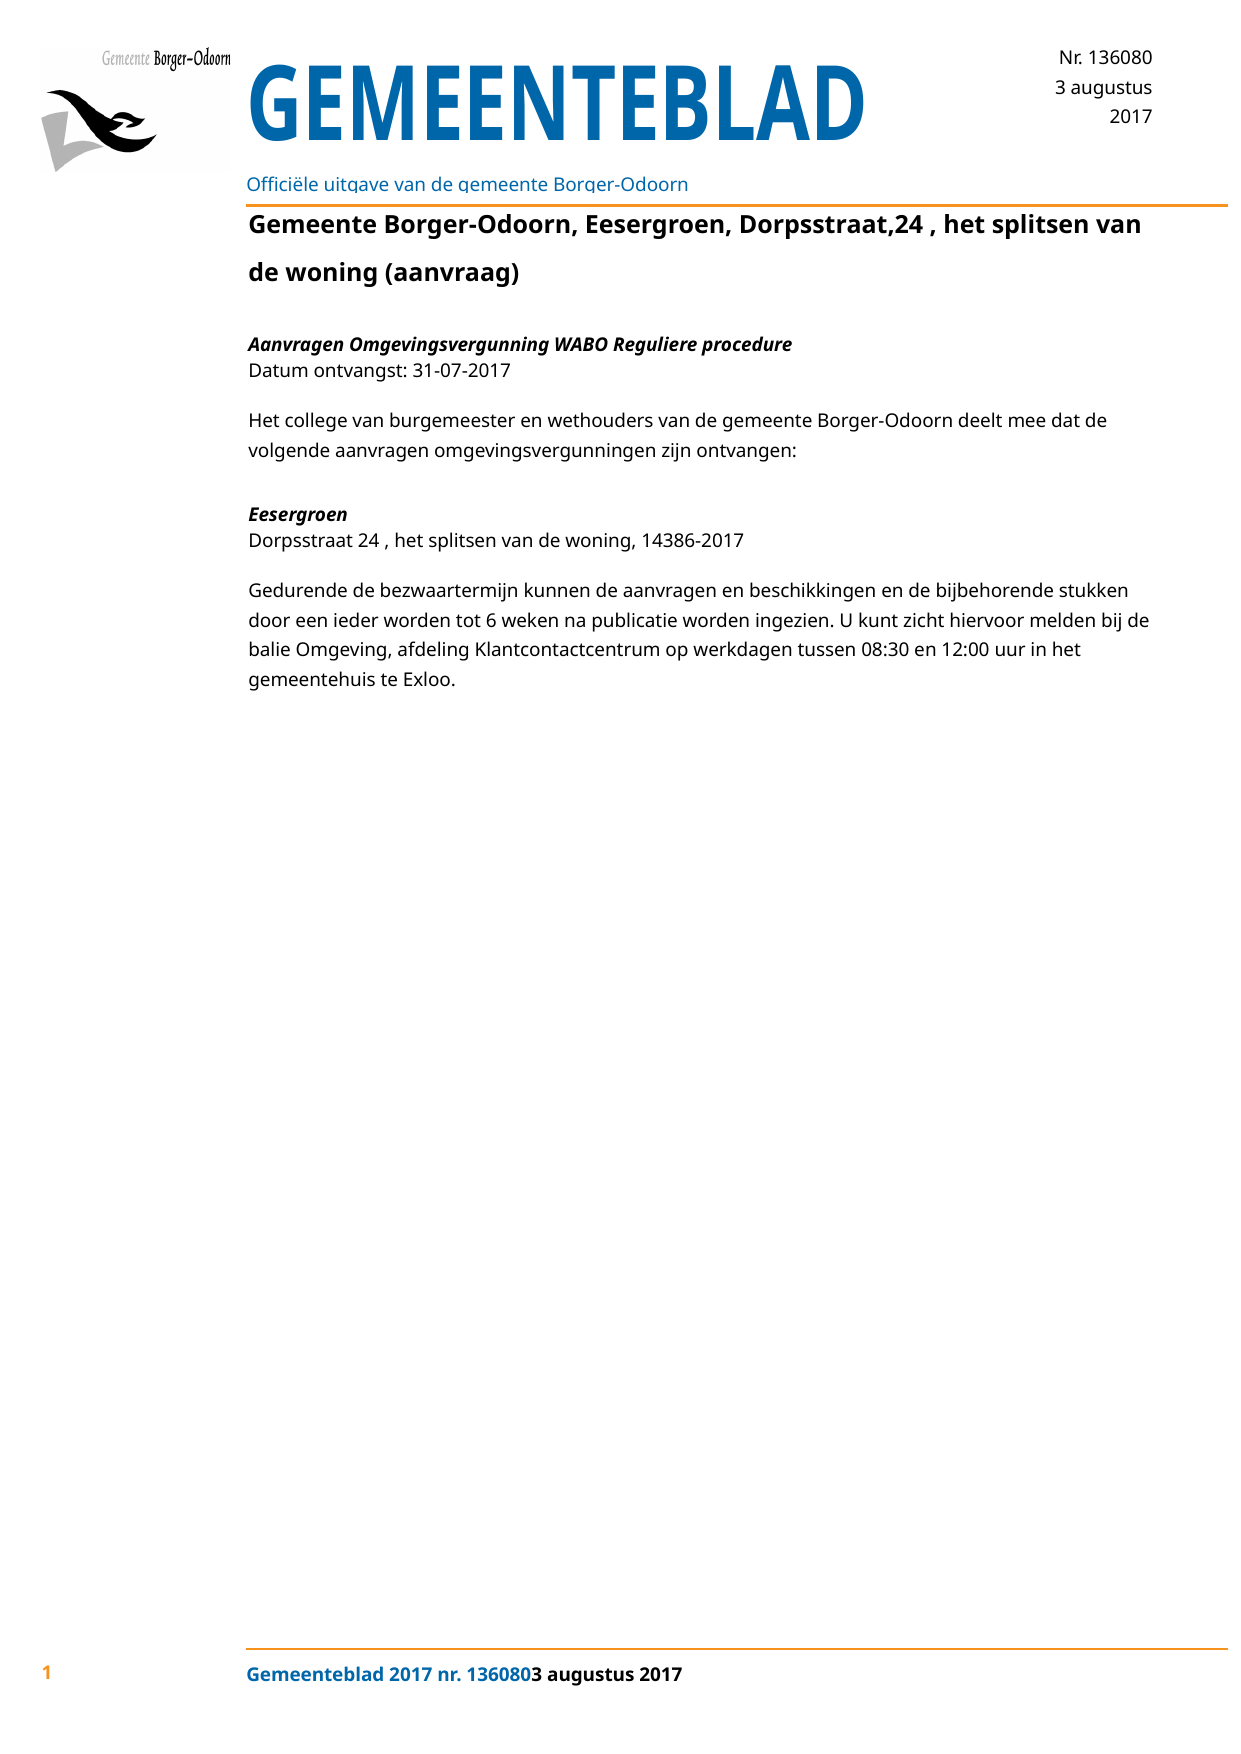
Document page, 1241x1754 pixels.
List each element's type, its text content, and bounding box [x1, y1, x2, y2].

picture [41, 47, 231, 172]
text Dorpsstraat 24 , het splitsen van de woning, 14386-2017 [248, 527, 1152, 553]
text Eesergroen [248, 501, 1152, 527]
text Het college van burgemeester en wethouders van de gemeente Borger-Odoorn deelt mee dat de volgende aanvragen omgevingsvergunningen zijn ontvangen: [248, 408, 1152, 463]
text Gemeente Borger-Odoorn, Eesergroen, Dorpsstraat,24 , het splitsen van de woning (aanvraag) [248, 207, 1152, 288]
text Gedurende de bezwaartermijn kunnen de aanvragen en beschikkingen en de bijbehorende stukken door een ieder worden tot 6 weken na publicatie worden ingezien. U kunt zicht hiervoor melden bij de balie Omgeving, afdeling Klantcontactcentrum op werkdagen tussen 08:30 en 12:00 uur in het gemeentehuis te Exloo. [248, 577, 1152, 692]
text Aanvragen Omgevingsvergunning WABO Reguliere procedure [248, 331, 1152, 357]
text Datum ontvangst: 31-07-2017 [248, 357, 1152, 383]
